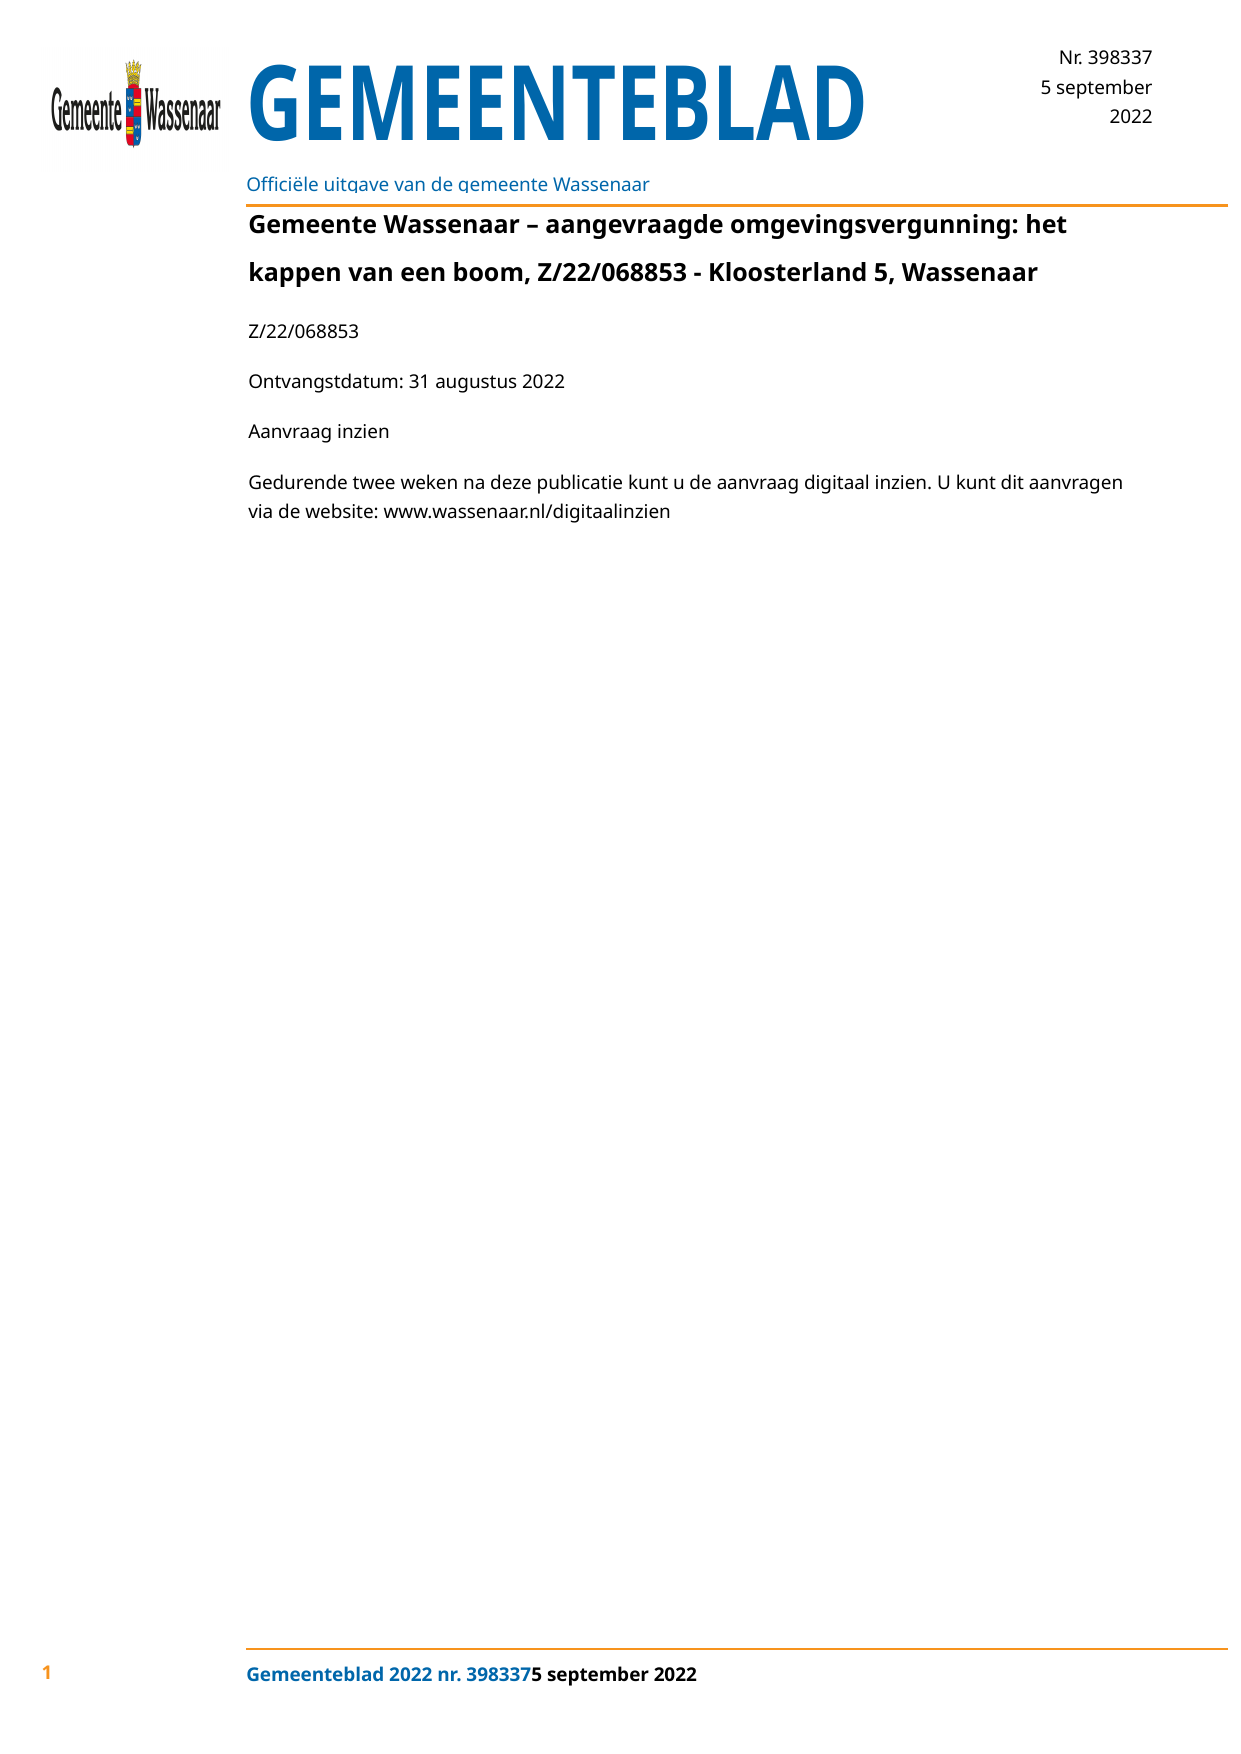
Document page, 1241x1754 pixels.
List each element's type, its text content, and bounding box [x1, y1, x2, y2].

text Z/22/068853 [248, 318, 1152, 344]
text Aanvraag inzien [248, 419, 1152, 444]
text Gemeente Wassenaar – aangevraagde omgevingsvergunning: het kappen van een boom, Z/22/068853 - Kloosterland 5, Wassenaar [248, 207, 1152, 288]
picture [41, 47, 231, 172]
text Gedurende twee weken na deze publicatie kunt u de aanvraag digitaal inzien. U kunt dit aanvragen via de website: www.wassenaar.nl/digitaalinzien [248, 469, 1152, 524]
text Ontvangstdatum: 31 augustus 2022 [248, 368, 1152, 394]
